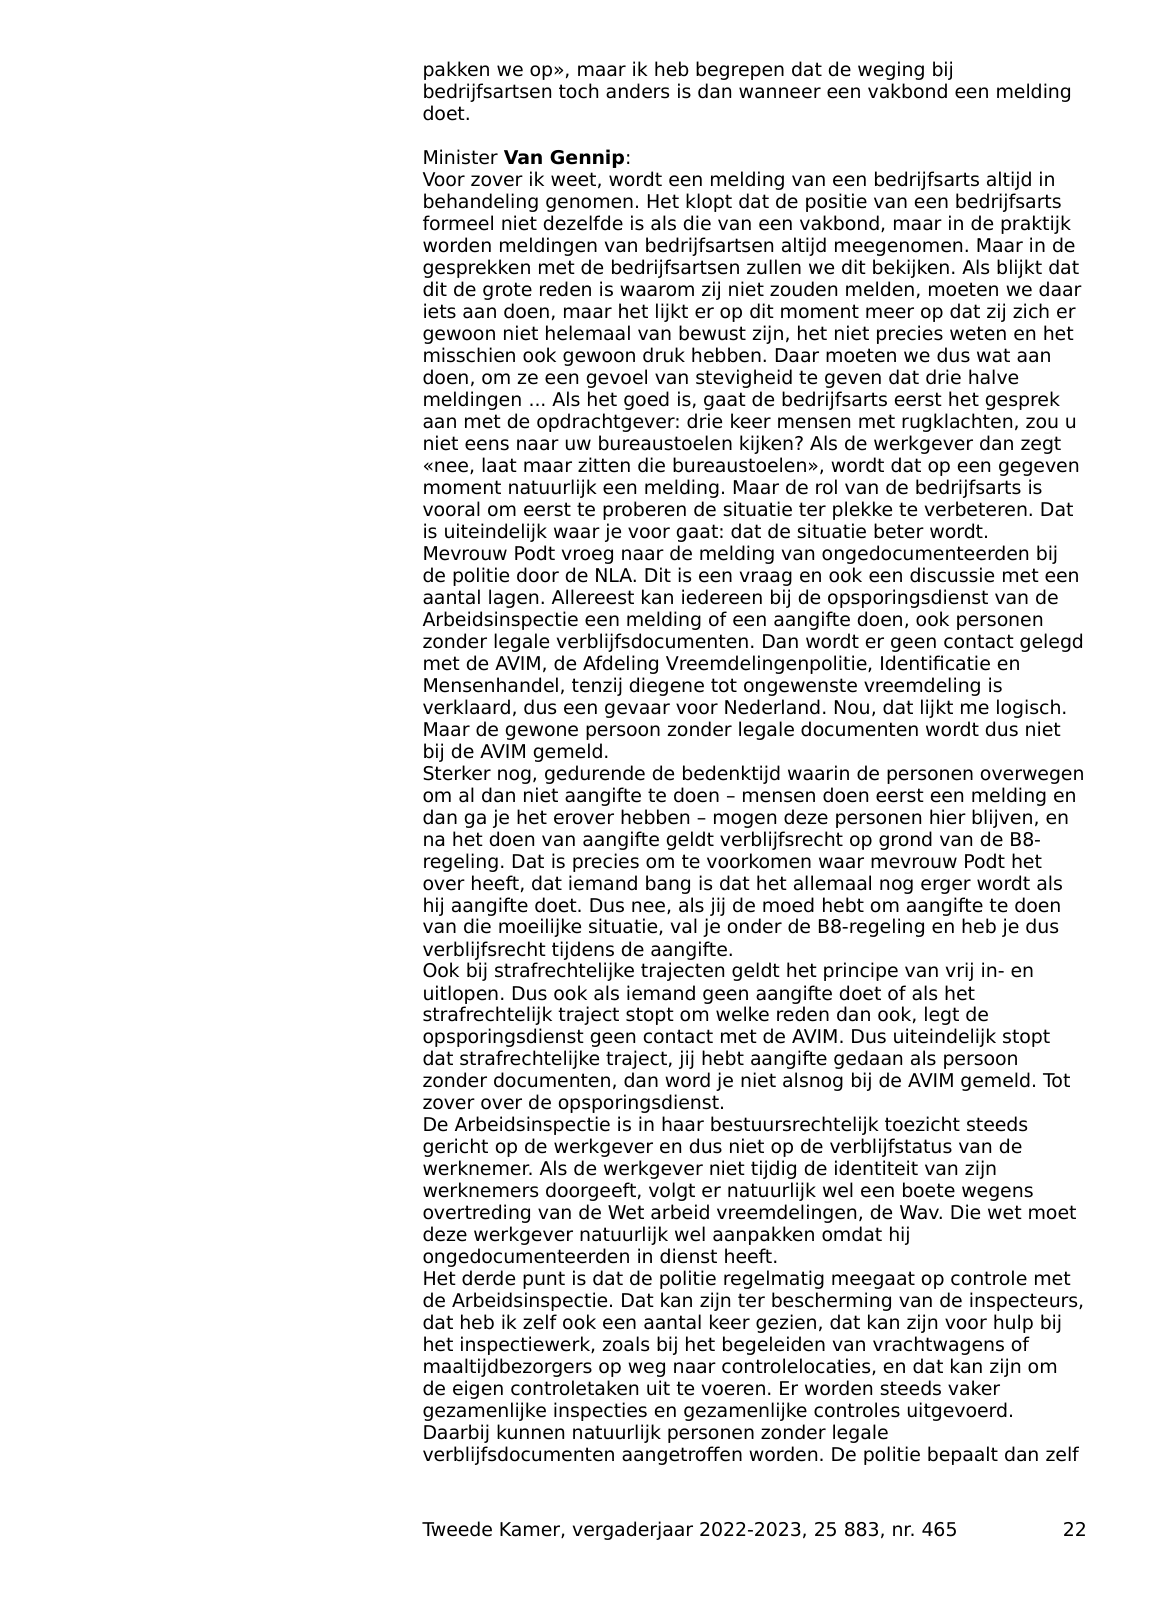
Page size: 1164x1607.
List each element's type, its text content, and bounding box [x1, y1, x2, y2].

text Minister Van Gennip: [422, 147, 1087, 169]
text Mevrouw Podt vroeg naar de melding van ongedocumenteerden bij de politie door de NLA. Dit is een vraag en ook een discussie met een aantal lagen. Allereest kan iedereen bij de opsporingsdienst van de Arbeidsinspectie een melding of een aangifte doen, ook personen zonder legale verblijfsdocumenten. Dan wordt er geen contact gelegd met de AVIM, de Afdeling Vreemdelingenpolitie, Identificatie en Mensenhandel, tenzij diegene tot ongewenste vreemdeling is verklaard, dus een gevaar voor Nederland. Nou, dat lijkt me logisch. Maar de gewone persoon zonder legale documenten wordt dus niet bij de AVIM gemeld. [422, 543, 1087, 763]
text De Arbeidsinspectie is in haar bestuursrechtelijk toezicht steeds gericht op de werkgever en dus niet op de verblijfstatus van de werknemer. Als de werkgever niet tijdig de identiteit van zijn werknemers doorgeeft, volgt er natuurlijk wel een boete wegens overtreding van de Wet arbeid vreemdelingen, de Wav. Die wet moet deze werkgever natuurlijk wel aanpakken omdat hij ongedocumenteerden in dienst heeft. [422, 1114, 1087, 1268]
text Ook bij strafrechtelijke trajecten geldt het principe van vrij in- en uitlopen. Dus ook als iemand geen aangifte doet of als het strafrechtelijk traject stopt om welke reden dan ook, legt de opsporingsdienst geen contact met de AVIM. Dus uiteindelijk stopt dat strafrechtelijke traject, jij hebt aangifte gedaan als persoon zonder documenten, dan word je niet alsnog bij de AVIM gemeld. Tot zover over de opsporingsdienst. [422, 960, 1087, 1114]
text Het derde punt is dat de politie regelmatig meegaat op controle met de Arbeidsinspectie. Dat kan zijn ter bescherming van de inspecteurs, dat heb ik zelf ook een aantal keer gezien, dat kan zijn voor hulp bij het inspectiewerk, zoals bij het begeleiden van vrachtwagens of maaltijdbezorgers op weg naar controlelocaties, en dat kan zijn om de eigen controletaken uit te voeren. Er worden steeds vaker gezamenlijke inspecties en gezamenlijke controles uitgevoerd. Daarbij kunnen natuurlijk personen zonder legale verblijfsdocumenten aangetroffen worden. De politie bepaalt dan zelf [422, 1268, 1087, 1466]
text pakken we op», maar ik heb begrepen dat de weging bij bedrijfsartsen toch anders is dan wanneer een vakbond een melding doet. [422, 59, 1087, 125]
text Sterker nog, gedurende de bedenktijd waarin de personen overwegen om al dan niet aangifte te doen – mensen doen eerst een melding en dan ga je het erover hebben – mogen deze personen hier blijven, en na het doen van aangifte geldt verblijfsrecht op grond van de B8-regeling. Dat is precies om te voorkomen waar mevrouw Podt het over heeft, dat iemand bang is dat het allemaal nog erger wordt als hij aangifte doet. Dus nee, als jij de moed hebt om aangifte te doen van die moeilijke situatie, val je onder de B8-regeling en heb je dus verblijfsrecht tijdens de aangifte. [422, 763, 1087, 960]
text Voor zover ik weet, wordt een melding van een bedrijfsarts altijd in behandeling genomen. Het klopt dat de positie van een bedrijfsarts formeel niet dezelfde is als die van een vakbond, maar in de praktijk worden meldingen van bedrijfsartsen altijd meegenomen. Maar in de gesprekken met de bedrijfsartsen zullen we dit bekijken. Als blijkt dat dit de grote reden is waarom zij niet zouden melden, moeten we daar iets aan doen, maar het lijkt er op dit moment meer op dat zij zich er gewoon niet helemaal van bewust zijn, het niet precies weten en het misschien ook gewoon druk hebben. Daar moeten we dus wat aan doen, om ze een gevoel van stevigheid te geven dat drie halve meldingen ... Als het goed is, gaat de bedrijfsarts eerst het gesprek aan met de opdrachtgever: drie keer mensen met rugklachten, zou u niet eens naar uw bureaustoelen kijken? Als de werkgever dan zegt «nee, laat maar zitten die bureaustoelen», wordt dat op een gegeven moment natuurlijk een melding. Maar de rol van de bedrijfsarts is vooral om eerst te proberen de situatie ter plekke te verbeteren. Dat is uiteindelijk waar je voor gaat: dat de situatie beter wordt. [422, 169, 1087, 543]
